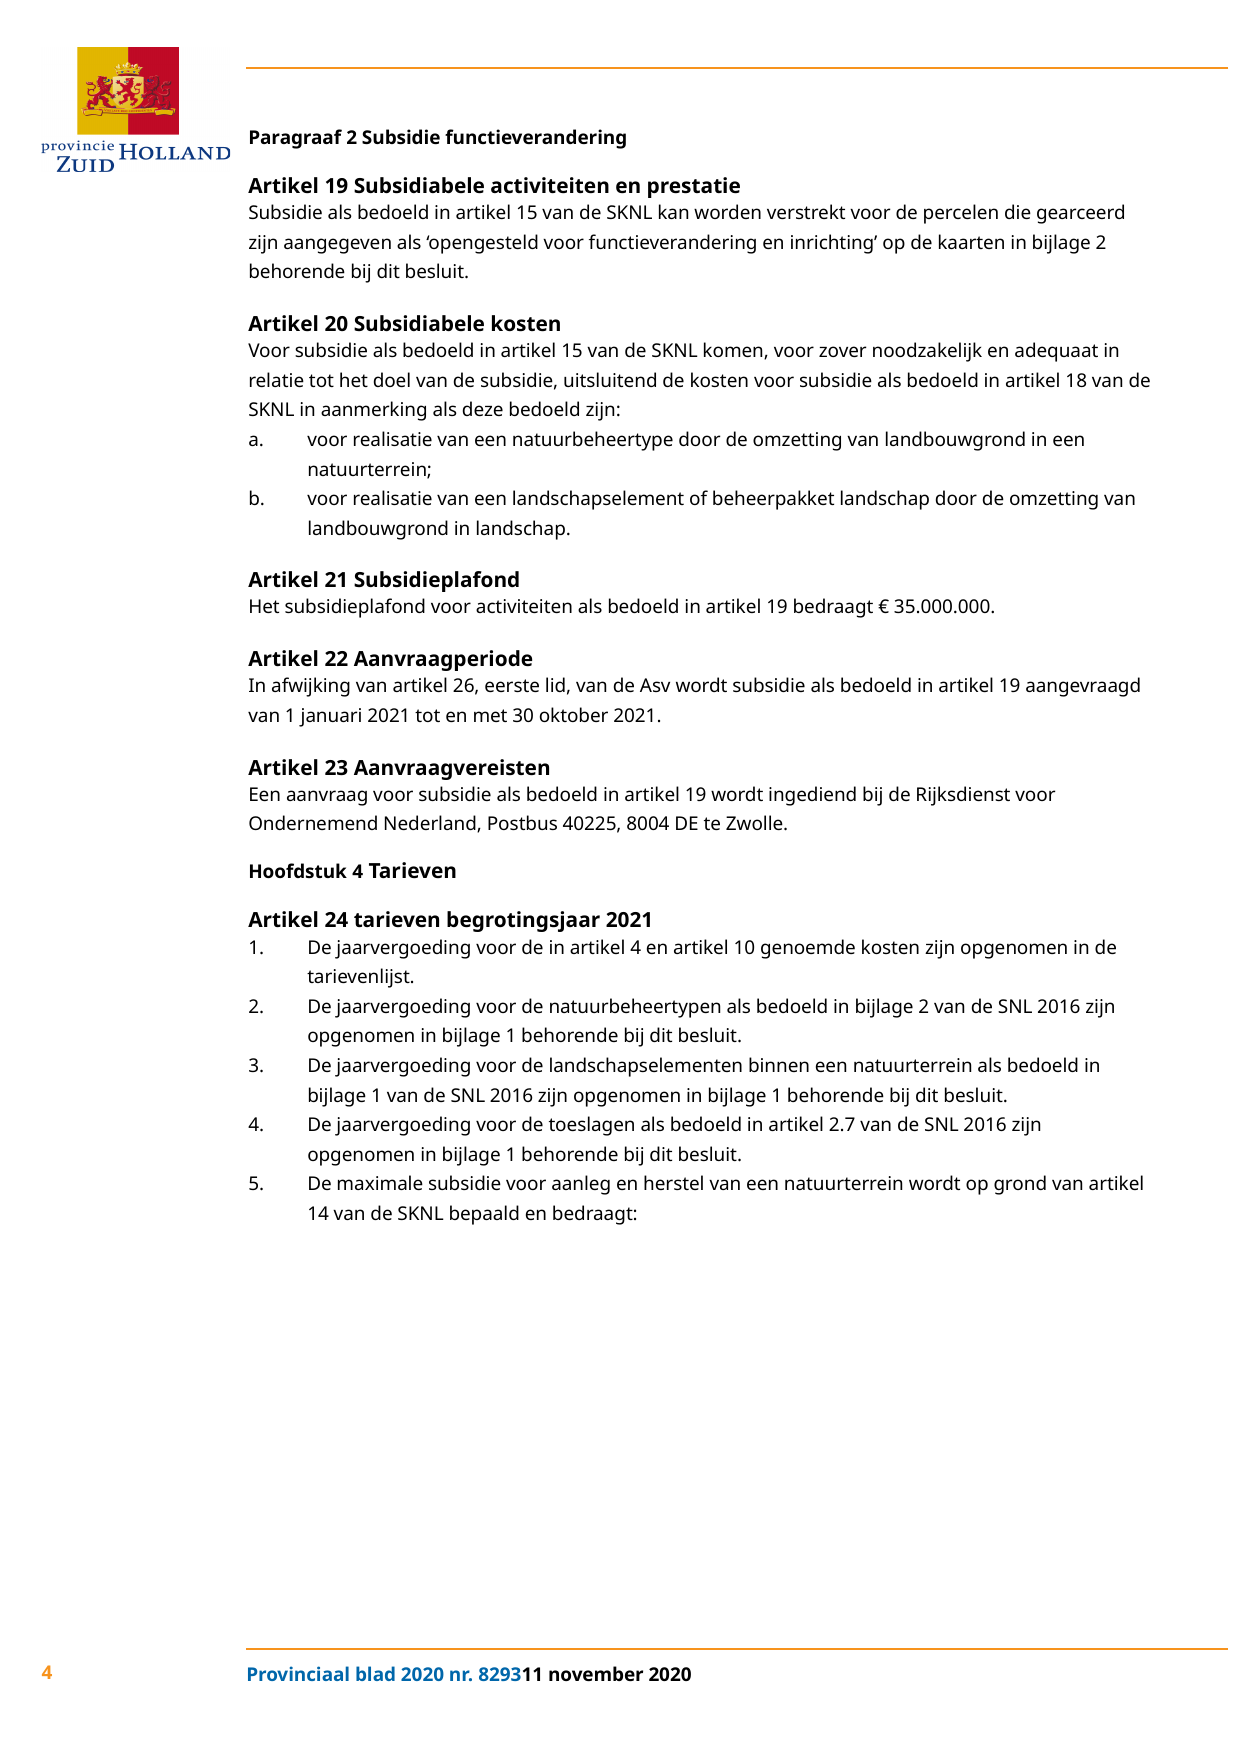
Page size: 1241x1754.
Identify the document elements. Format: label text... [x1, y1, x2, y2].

text Artikel 23 Aanvraagvereisten [248, 753, 1152, 781]
list De jaarvergoeding voor de in artikel 4 en artikel 10 genoemde kosten zijn opgenomen in de tarievenlijst. [248, 934, 1152, 989]
text Artikel 19 Subsidiabele activiteiten en prestatie [248, 171, 1152, 199]
list De jaarvergoeding voor de landschapselementen binnen een natuurterrein als bedoeld in bijlage 1 van de SNL 2016 zijn opgenomen in bijlage 1 behorende bij dit besluit. [248, 1052, 1152, 1108]
text Hoofdstuk 4 Tarieven [248, 856, 1152, 885]
text Artikel 24 tarieven begrotingsjaar 2021 [248, 906, 1152, 934]
text Het subsidieplafond voor activiteiten als bedoeld in artikel 19 bedraagt € 35.000.000. [248, 594, 1152, 619]
text Artikel 21 Subsidieplafond [248, 565, 1152, 594]
text Voor subsidie als bedoeld in artikel 15 van de SKNL komen, voor zover noodzakelijk en adequaat in relatie tot het doel van de subsidie, uitsluitend de kosten voor subsidie als bedoeld in artikel 18 van de SKNL in aanmerking als deze bedoeld zijn: [248, 337, 1152, 422]
text Artikel 20 Subsidiabele kosten [248, 309, 1152, 337]
text Subsidie als bedoeld in artikel 15 van de SKNL kan worden verstrekt voor de percelen die gearceerd zijn aangegeven als ‘opengesteld voor functieverandering en inrichting’ op de kaarten in bijlage 2 behorende bij dit besluit. [248, 199, 1152, 284]
text Een aanvraag voor subsidie als bedoeld in artikel 19 wordt ingediend bij de Rijksdienst voor Ondernemend Nederland, Postbus 40225, 8004 DE te Zwolle. [248, 781, 1152, 836]
list De jaarvergoeding voor de toeslagen als bedoeld in artikel 2.7 van de SNL 2016 zijn opgenomen in bijlage 1 behorende bij dit besluit. [248, 1111, 1152, 1167]
list De jaarvergoeding voor de natuurbeheertypen als bedoeld in bijlage 2 van de SNL 2016 zijn opgenomen in bijlage 1 behorende bij dit besluit. [248, 993, 1152, 1048]
text In afwijking van artikel 26, eerste lid, van de Asv wordt subsidie als bedoeld in artikel 19 aangevraagd van 1 januari 2021 tot en met 30 oktober 2021. [248, 673, 1152, 728]
list voor realisatie van een landschapselement of beheerpakket landschap door de omzetting van landbouwgrond in landschap. [248, 485, 1152, 541]
text Paragraaf 2 Subsidie functieverandering [248, 124, 1152, 150]
list voor realisatie van een natuurbeheertype door de omzetting van landbouwgrond in een natuurterrein; [248, 426, 1152, 481]
list De maximale subsidie voor aanleg en herstel van een natuurterrein wordt op grond van artikel 14 van de SKNL bepaald en bedraagt: [248, 1171, 1152, 1226]
picture [41, 47, 231, 172]
text Artikel 22 Aanvraagperiode [248, 644, 1152, 673]
